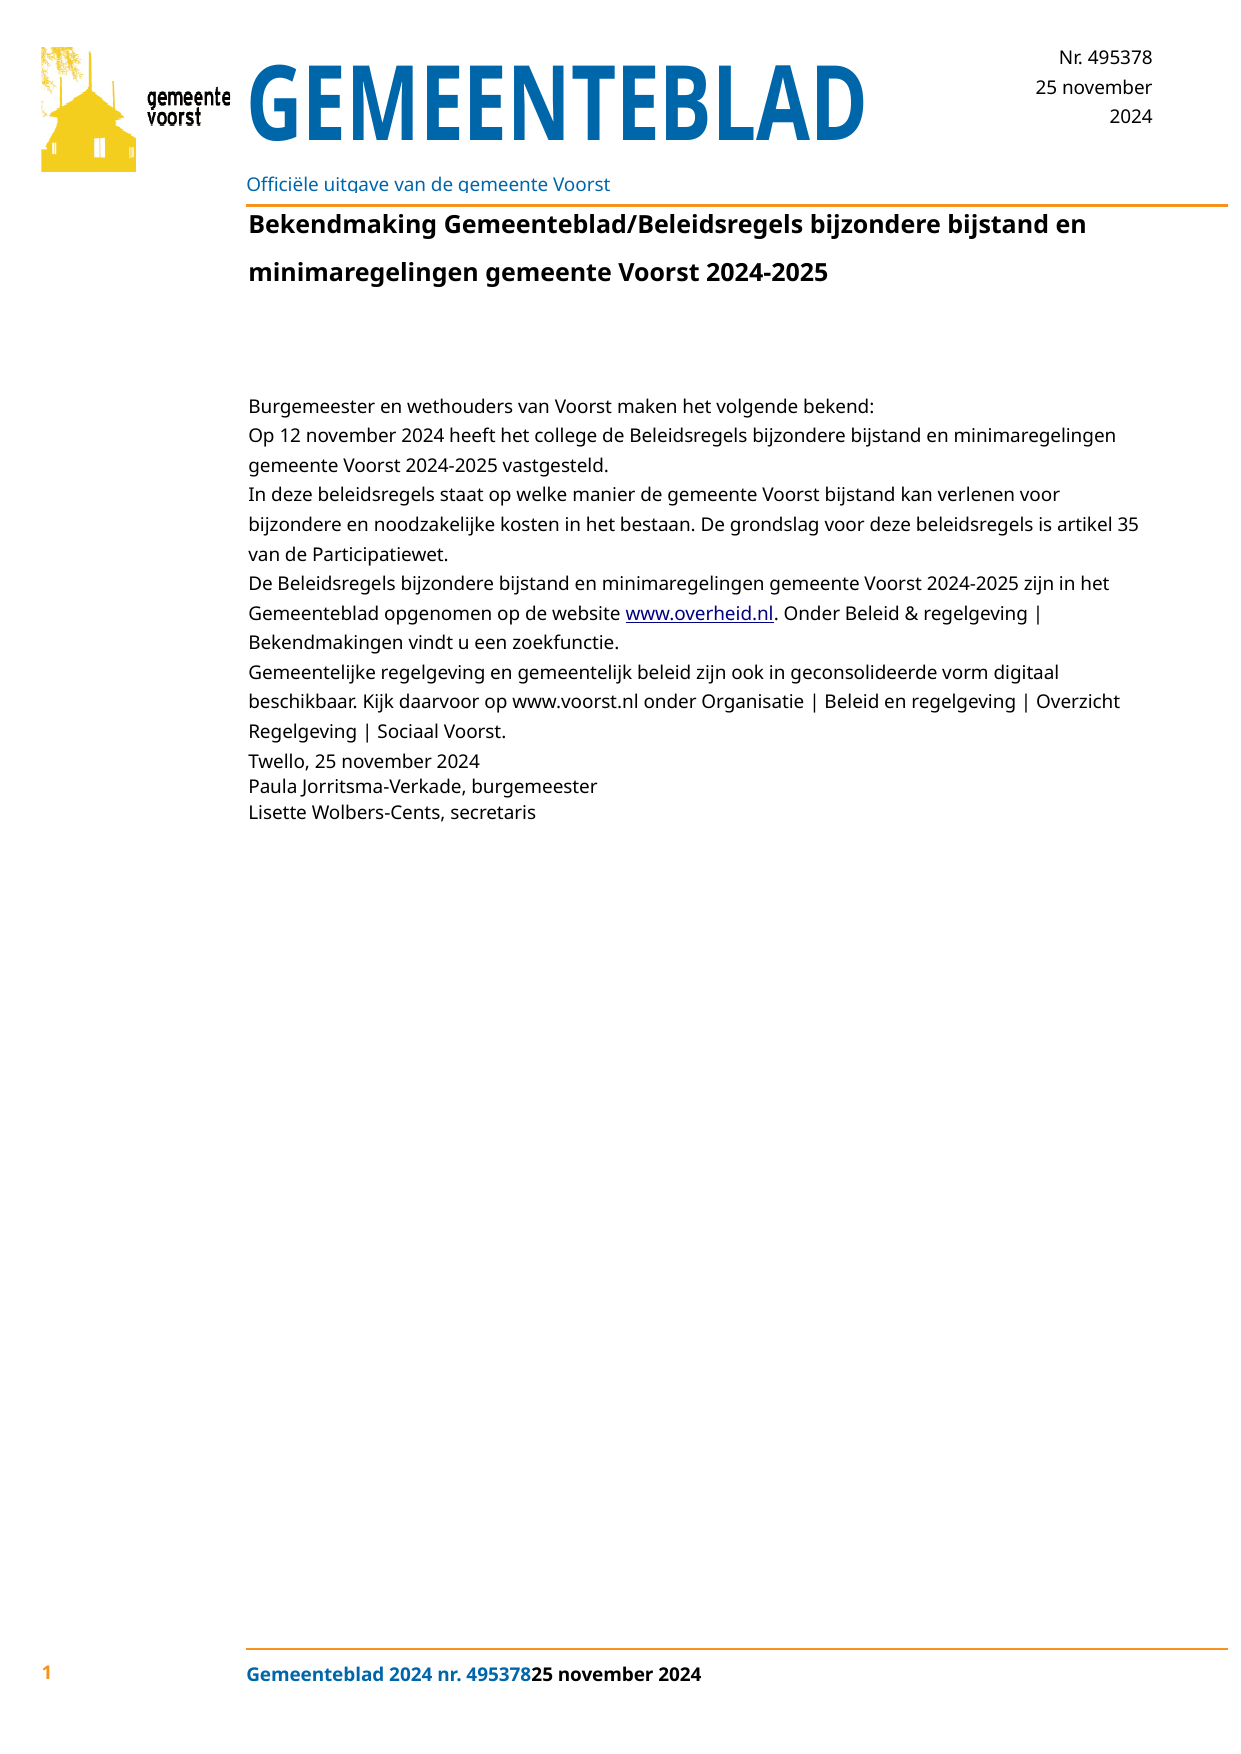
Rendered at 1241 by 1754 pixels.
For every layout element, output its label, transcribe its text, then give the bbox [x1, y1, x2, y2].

text In deze beleidsregels staat op welke manier de gemeente Voorst bijstand kan verlenen voor bijzondere en noodzakelijke kosten in het bestaan. De grondslag voor deze beleidsregels is artikel 35 van de Participatiewet. [248, 482, 1152, 567]
text Burgemeester en wethouders van Voorst maken het volgende bekend: [248, 393, 1152, 419]
text Op 12 november 2024 heeft het college de Beleidsregels bijzondere bijstand en minimaregelingen gemeente Voorst 2024-2025 vastgesteld. [248, 422, 1152, 478]
text De Beleidsregels bijzondere bijstand en minimaregelingen gemeente Voorst 2024-2025 zijn in het Gemeenteblad opgenomen op de website www.overheid.nl. Onder Beleid & regelgeving | Bekendmakingen vindt u een zoekfunctie. [248, 570, 1152, 655]
text Lisette Wolbers-Cents, secretaris [248, 799, 1152, 825]
text Paula Jorritsma-Verkade, burgemeester [248, 774, 1152, 799]
text Gemeentelijke regelgeving en gemeentelijk beleid zijn ook in geconsolideerde vorm digitaal beschikbaar. Kijk daarvoor op www.voorst.nl onder Organisatie | Beleid en regelgeving | Overzicht Regelgeving | Sociaal Voorst. [248, 659, 1152, 744]
picture [41, 47, 231, 172]
text Twello, 25 november 2024 [248, 748, 1152, 774]
text Bekendmaking Gemeenteblad/Beleidsregels bijzondere bijstand en minimaregelingen gemeente Voorst 2024-2025 [248, 207, 1152, 288]
